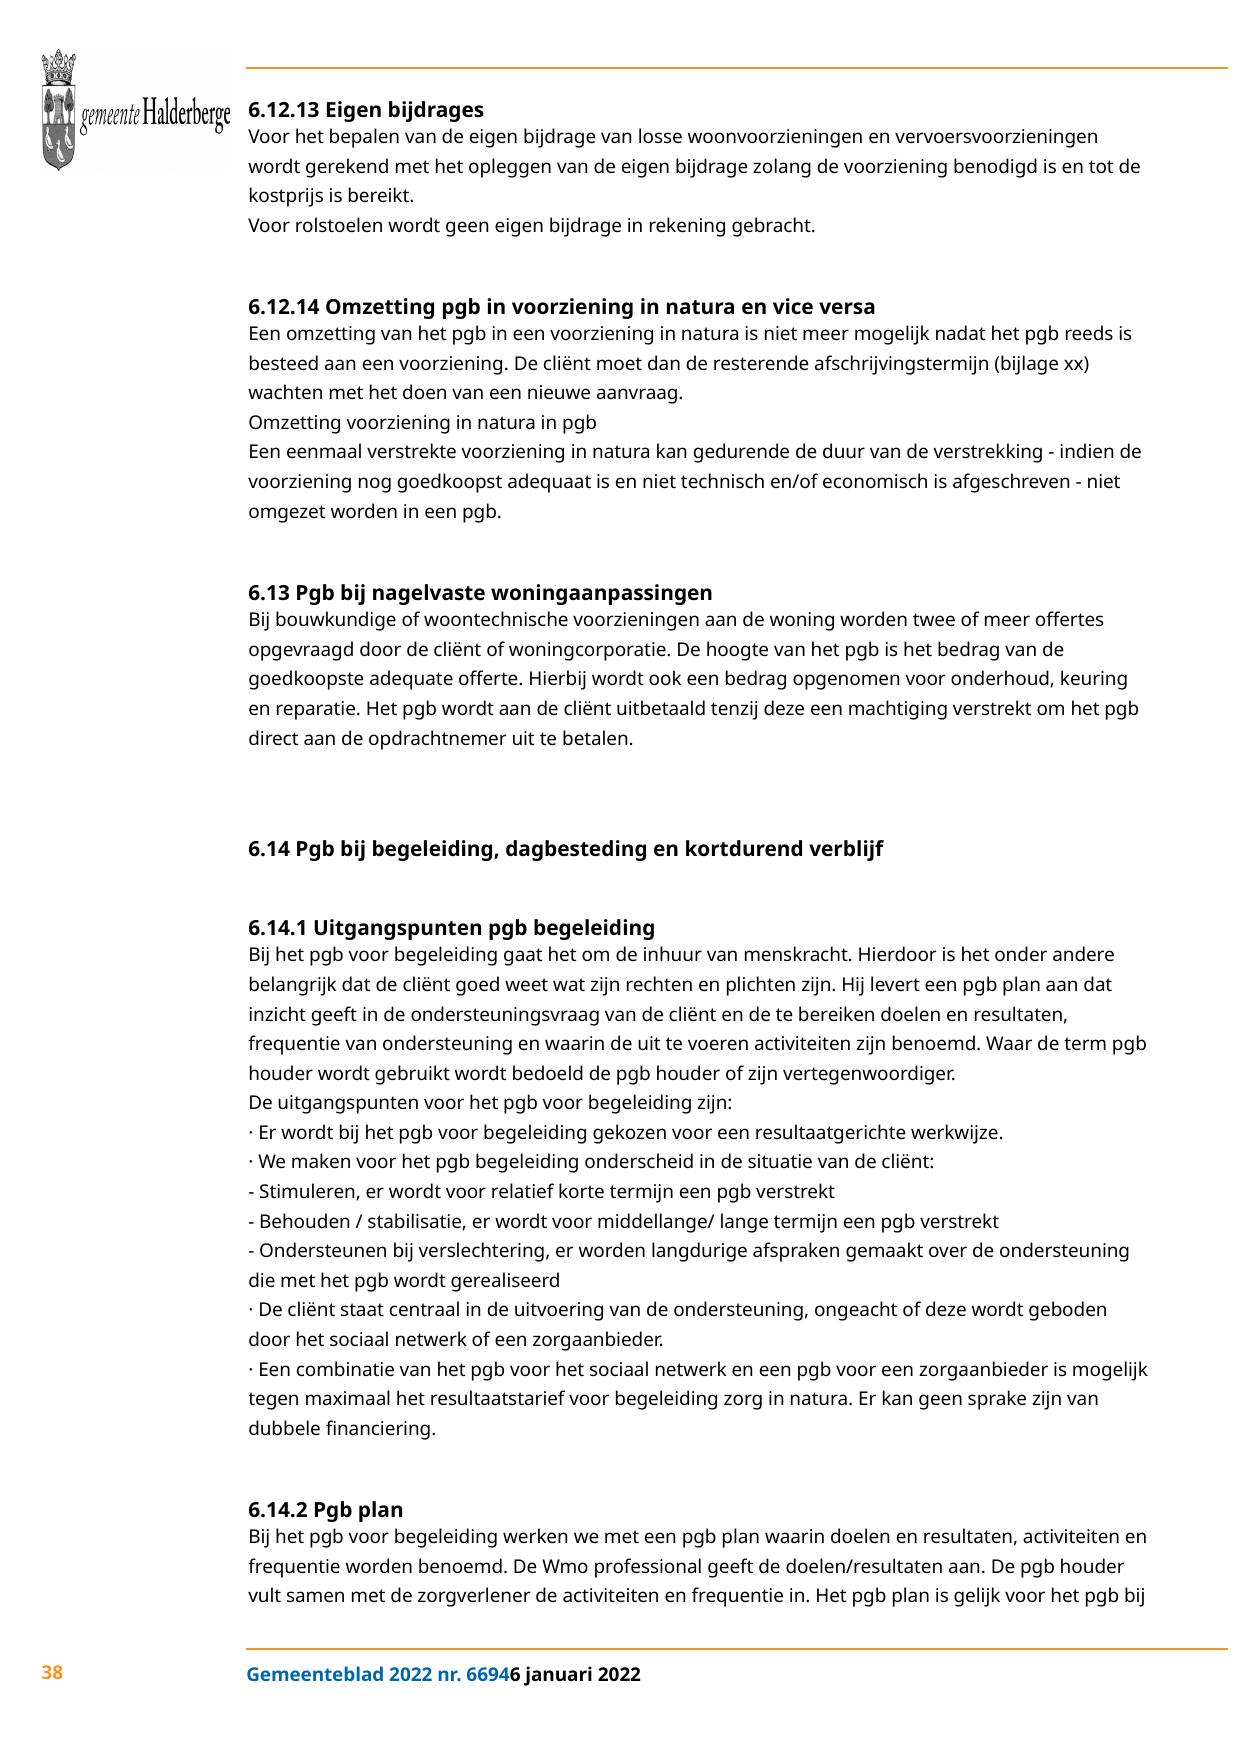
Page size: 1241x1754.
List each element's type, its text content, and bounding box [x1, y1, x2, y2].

text · De cliënt staat centraal in de uitvoering van de ondersteuning, ongeacht of deze wordt geboden door het sociaal netwerk of een zorgaanbieder. [248, 1297, 1152, 1352]
text Een omzetting van het pgb in een voorziening in natura is niet meer mogelijk nadat het pgb reeds is besteed aan een voorziening. De cliënt moet dan de resterende afschrijvingstermijn (bijlage xx) wachten met het doen van een nieuwe aanvraag. [248, 320, 1152, 405]
text Bij het pgb voor begeleiding gaat het om de inhuur van menskracht. Hierdoor is het onder andere belangrijk dat de cliënt goed weet wat zijn rechten en plichten zijn. Hij levert een pgb plan aan dat inzicht geeft in de ondersteuningsvraag van de cliënt en de te bereiken doelen en resultaten, frequentie van ondersteuning en waarin de uit te voeren activiteiten zijn benoemd. Waar de term pgb houder wordt gebruikt wordt bedoeld de pgb houder of zijn vertegenwoordiger. [248, 942, 1152, 1086]
text - Stimuleren, er wordt voor relatief korte termijn een pgb verstrekt [248, 1178, 1152, 1204]
text - Ondersteunen bij verslechtering, er worden langdurige afspraken gemaakt over de ondersteuning die met het pgb wordt gerealiseerd [248, 1237, 1152, 1293]
text · Er wordt bij het pgb voor begeleiding gekozen voor een resultaatgerichte werkwijze. [248, 1119, 1152, 1145]
picture [41, 47, 231, 172]
text · Een combinatie van het pgb voor het sociaal netwerk en een pgb voor een zorgaanbieder is mogelijk tegen maximaal het resultaatstarief voor begeleiding zorg in natura. Er kan geen sprake zijn van dubbele financiering. [248, 1356, 1152, 1441]
text - Behouden / stabilisatie, er wordt voor middellange/ lange termijn een pgb verstrekt [248, 1208, 1152, 1233]
text De uitgangspunten voor het pgb voor begeleiding zijn: [248, 1089, 1152, 1115]
text 6.14.1 Uitgangspunten pgb begeleiding [248, 913, 1152, 942]
text 6.12.13 Eigen bijdrages [248, 95, 1152, 123]
text 6.12.14 Omzetting pgb in voorziening in natura en vice versa [248, 292, 1152, 320]
text Voor het bepalen van de eigen bijdrage van losse woonvoorzieningen en vervoersvoorzieningen wordt gerekend met het opleggen van de eigen bijdrage zolang de voorziening benodigd is en tot de kostprijs is bereikt. [248, 123, 1152, 208]
text Voor rolstoelen wordt geen eigen bijdrage in rekening gebracht. [248, 212, 1152, 238]
text Een eenmaal verstrekte voorziening in natura kan gedurende de duur van de verstrekking - indien de voorziening nog goedkoopst adequaat is en niet technisch en/of economisch is afgeschreven - niet omgezet worden in een pgb. [248, 439, 1152, 524]
text Bij het pgb voor begeleiding werken we met een pgb plan waarin doelen en resultaten, activiteiten en frequentie worden benoemd. De Wmo professional geeft de doelen/resultaten aan. De pgb houder vult samen met de zorgverlener de activiteiten en frequentie in. Het pgb plan is gelijk voor het pgb bij [248, 1523, 1152, 1608]
text Omzetting voorziening in natura in pgb [248, 409, 1152, 435]
text 6.14 Pgb bij begeleiding, dagbesteding en kortdurend verblijf [248, 834, 1152, 863]
text 6.13 Pgb bij nagelvaste woningaanpassingen [248, 578, 1152, 606]
text · We maken voor het pgb begeleiding onderscheid in de situatie van de cliënt: [248, 1149, 1152, 1174]
text 6.14.2 Pgb plan [248, 1495, 1152, 1523]
text Bij bouwkundige of woontechnische voorzieningen aan de woning worden twee of meer offertes opgevraagd door de cliënt of woningcorporatie. De hoogte van het pgb is het bedrag van de goedkoopste adequate offerte. Hierbij wordt ook een bedrag opgenomen voor onderhoud, keuring en reparatie. Het pgb wordt aan de cliënt uitbetaald tenzij deze een machtiging verstrekt om het pgb direct aan de opdrachtnemer uit te betalen. [248, 606, 1152, 750]
